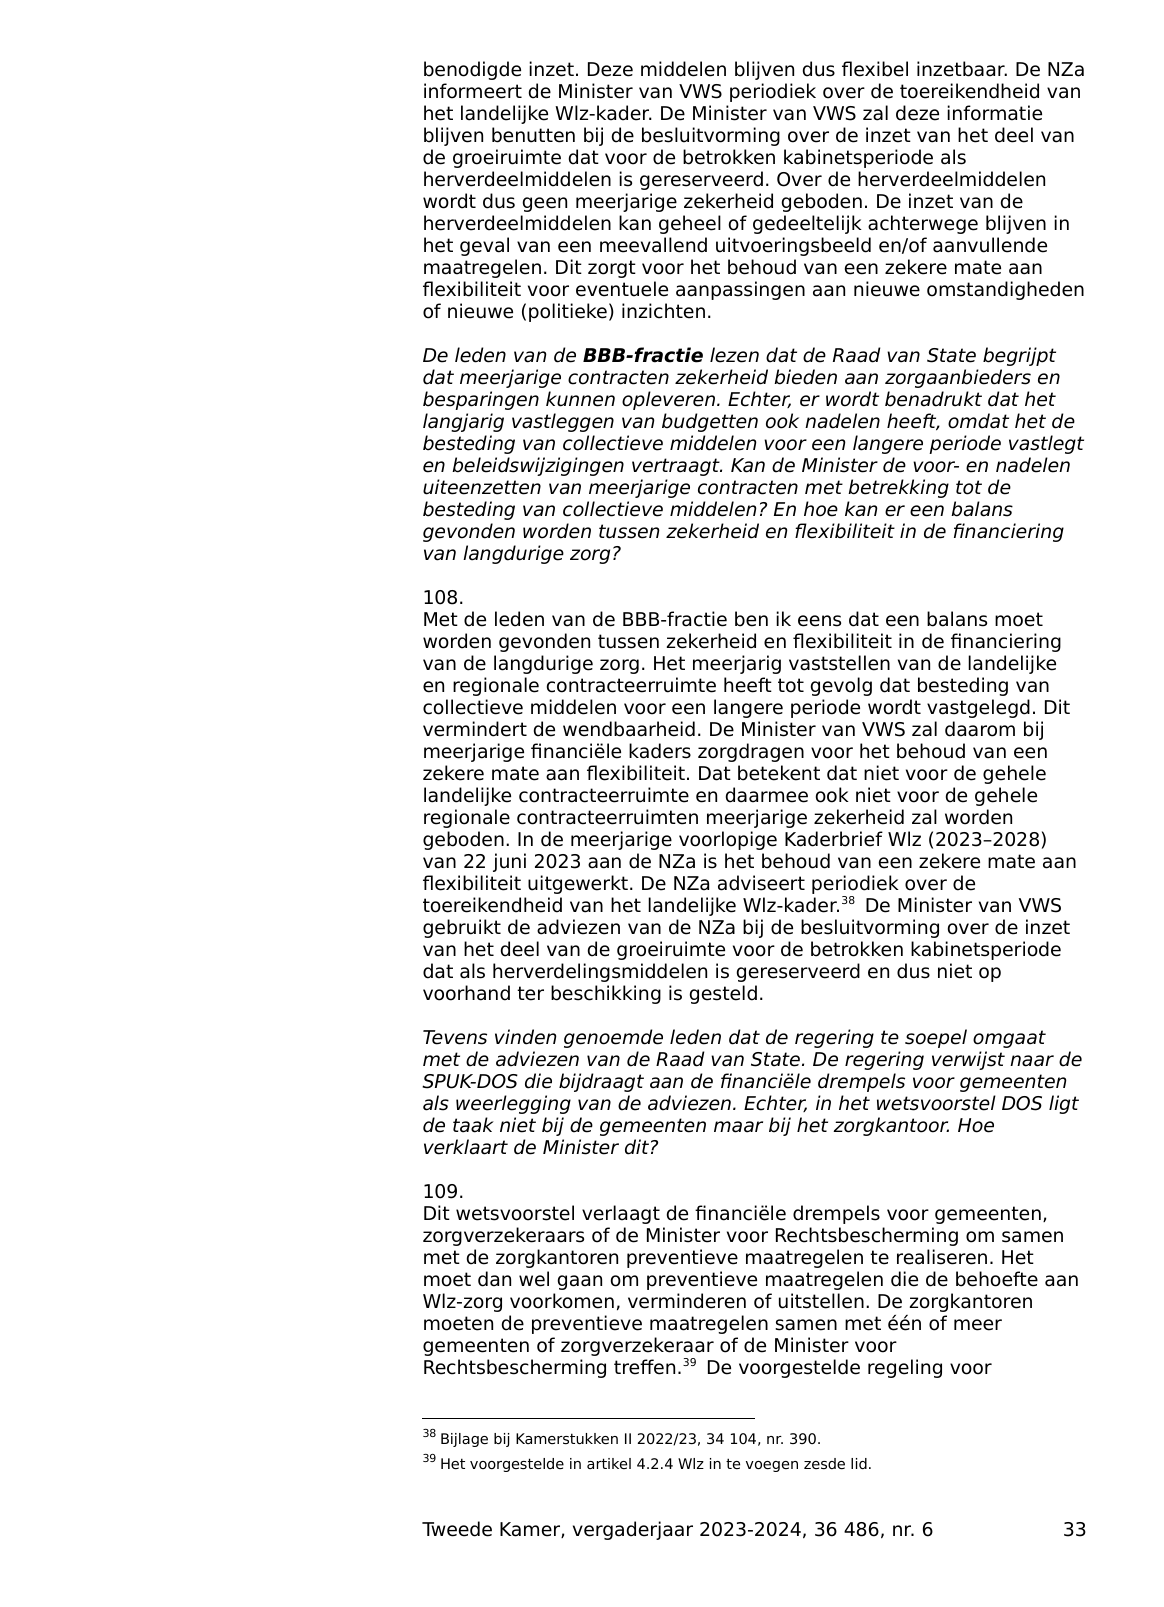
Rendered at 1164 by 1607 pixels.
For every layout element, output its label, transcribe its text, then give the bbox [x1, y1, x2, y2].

text Bijlage bij Kamerstukken II 2022/23, 34 104, nr. 390. [422, 1427, 1087, 1449]
text Met de leden van de BBB-fractie ben ik eens dat een balans moet worden gevonden tussen zekerheid en flexibiliteit in de financiering van de langdurige zorg. Het meerjarig vaststellen van de landelijke en regionale contracteerruimte heeft tot gevolg dat besteding van collectieve middelen voor een langere periode wordt vastgelegd. Dit vermindert de wendbaarheid. De Minister van VWS zal daarom bij meerjarige financiële kaders zorgdragen voor het behoud van een zekere mate aan flexibiliteit. Dat betekent dat niet voor de gehele landelijke contracteerruimte en daarmee ook niet voor de gehele regionale contracteerruimten meerjarige zekerheid zal worden geboden. In de meerjarige voorlopige Kaderbrief Wlz (2023–2028) van 22 juni 2023 aan de NZa is het behoud van een zekere mate aan flexibiliteit uitgewerkt. De NZa adviseert periodiek over de toereikendheid van het landelijke Wlz-kader. De Minister van VWS gebruikt de adviezen van de NZa bij de besluitvorming over de inzet van het deel van de groeiruimte voor de betrokken kabinetsperiode dat als herverdelingsmiddelen is gereserveerd en dus niet op voorhand ter beschikking is gesteld. [422, 609, 1087, 1004]
text 108. [422, 587, 1087, 609]
text De leden van de BBB-fractie lezen dat de Raad van State begrijpt dat meerjarige contracten zekerheid bieden aan zorgaanbieders en besparingen kunnen opleveren. Echter, er wordt benadrukt dat het langjarig vastleggen van budgetten ook nadelen heeft, omdat het de besteding van collectieve middelen voor een langere periode vastlegt en beleidswijzigingen vertraagt. Kan de Minister de voor- en nadelen uiteenzetten van meerjarige contracten met betrekking tot de besteding van collectieve middelen? En hoe kan er een balans gevonden worden tussen zekerheid en flexibiliteit in de financiering van langdurige zorg? [422, 345, 1087, 565]
text Het voorgestelde in artikel 4.2.4 Wlz in te voegen zesde lid. [422, 1452, 1087, 1474]
text Tevens vinden genoemde leden dat de regering te soepel omgaat met de adviezen van de Raad van State. De regering verwijst naar de SPUK-DOS die bijdraagt aan de financiële drempels voor gemeenten als weerlegging van de adviezen. Echter, in het wetsvoorstel DOS ligt de taak niet bij de gemeenten maar bij het zorgkantoor. Hoe verklaart de Minister dit? [422, 1027, 1087, 1159]
text Dit wetsvoorstel verlaagt de financiële drempels voor gemeenten, zorgverzekeraars of de Minister voor Rechtsbescherming om samen met de zorgkantoren preventieve maatregelen te realiseren. Het moet dan wel gaan om preventieve maatregelen die de behoefte aan Wlz-zorg voorkomen, verminderen of uitstellen. De zorgkantoren moeten de preventieve maatregelen samen met één of meer gemeenten of zorgverzekeraar of de Minister voor Rechtsbescherming treffen. De voorgestelde regeling voor [422, 1203, 1087, 1379]
text 109. [422, 1181, 1087, 1203]
text benodigde inzet. Deze middelen blijven dus flexibel inzetbaar. De NZa informeert de Minister van VWS periodiek over de toereikendheid van het landelijke Wlz-kader. De Minister van VWS zal deze informatie blijven benutten bij de besluitvorming over de inzet van het deel van de groeiruimte dat voor de betrokken kabinetsperiode als herverdeelmiddelen is gereserveerd. Over de herverdeelmiddelen wordt dus geen meerjarige zekerheid geboden. De inzet van de herverdeelmiddelen kan geheel of gedeeltelijk achterwege blijven in het geval van een meevallend uitvoeringsbeeld en/of aanvullende maatregelen. Dit zorgt voor het behoud van een zekere mate aan flexibiliteit voor eventuele aanpassingen aan nieuwe omstandigheden of nieuwe (politieke) inzichten. [422, 59, 1087, 323]
